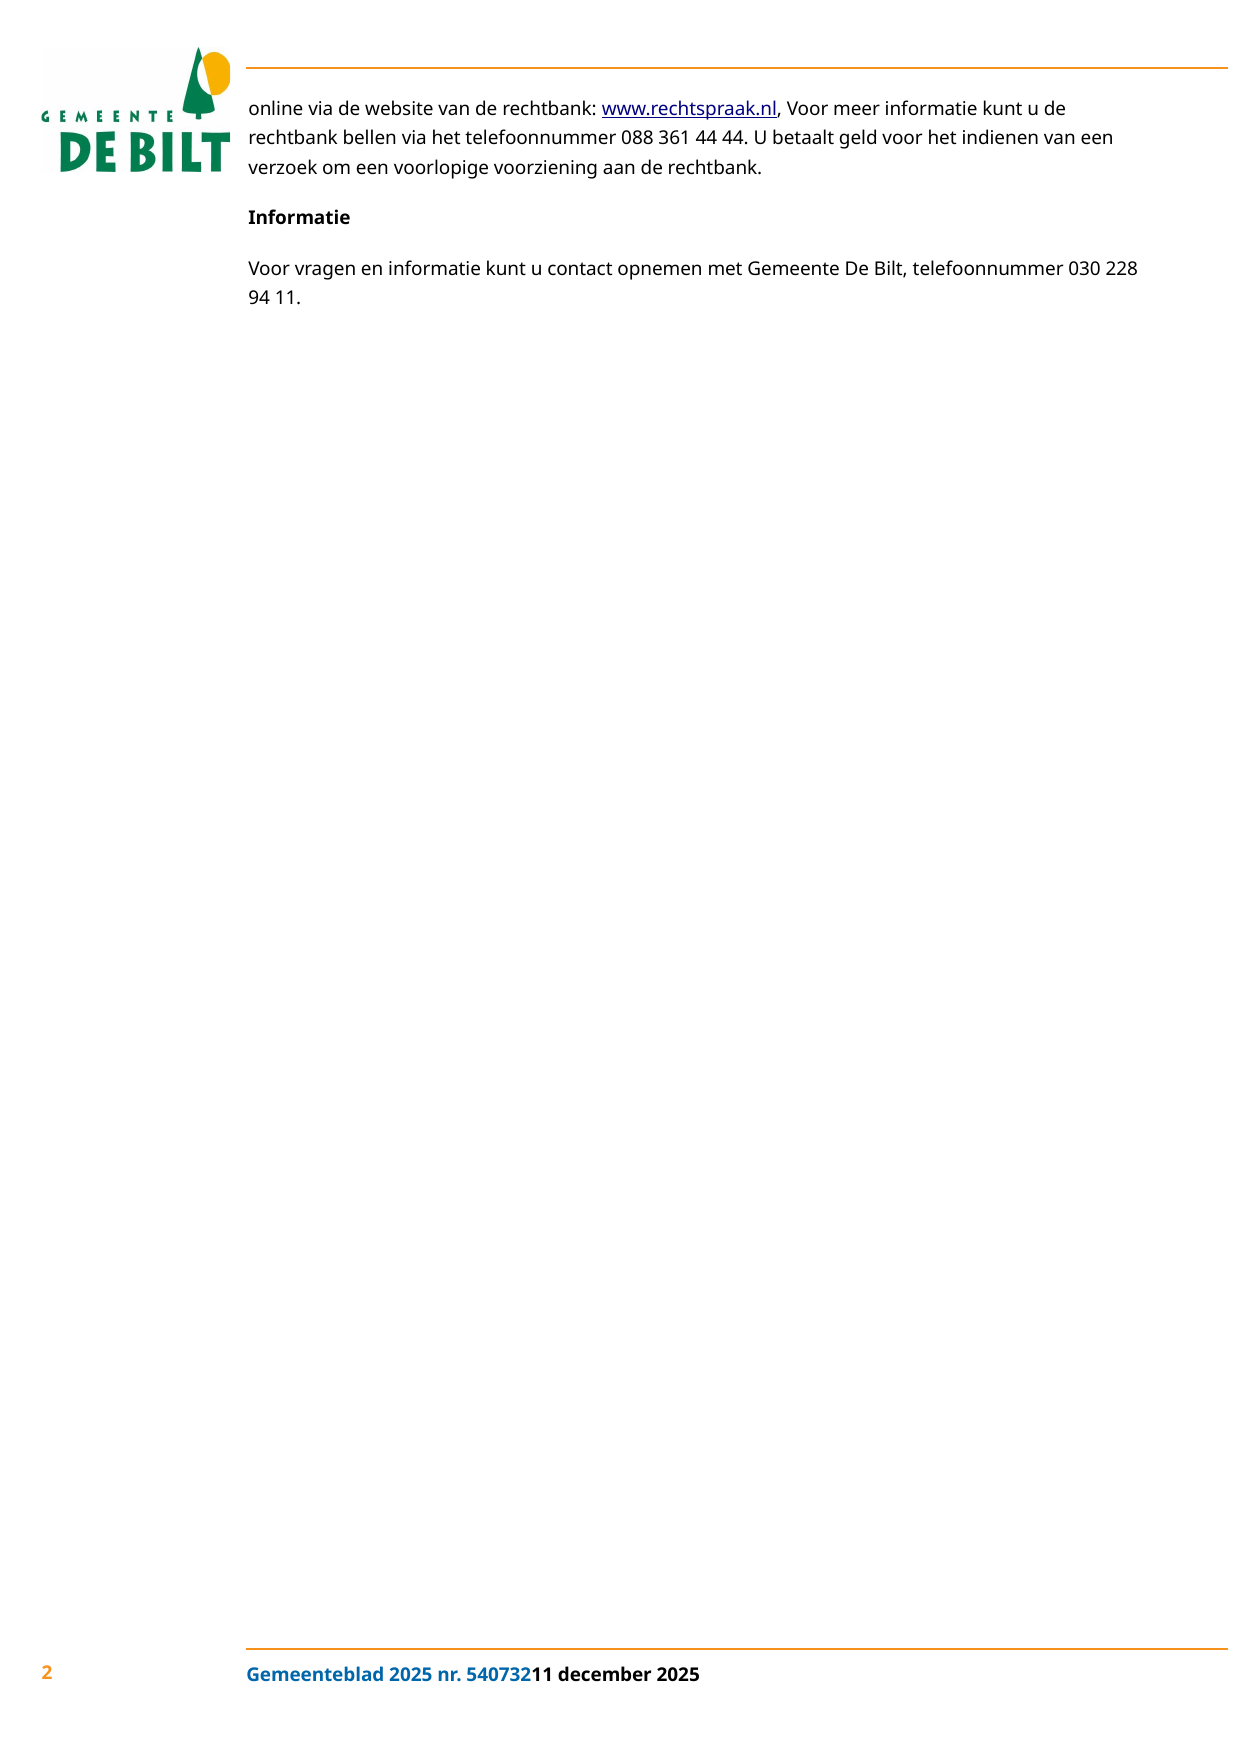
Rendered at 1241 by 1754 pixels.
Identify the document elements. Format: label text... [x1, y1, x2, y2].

picture [41, 47, 231, 172]
text Voor vragen en informatie kunt u contact opnemen met Gemeente De Bilt, telefoonnummer 030 228 94 11. [248, 255, 1152, 310]
text online via de website van de rechtbank: www.rechtspraak.nl, Voor meer informatie kunt u de rechtbank bellen via het telefoonnummer 088 361 44 44. U betaalt geld voor het indienen van een verzoek om een voorlopige voorziening aan de rechtbank. [248, 95, 1152, 180]
text Informatie [248, 204, 1152, 230]
